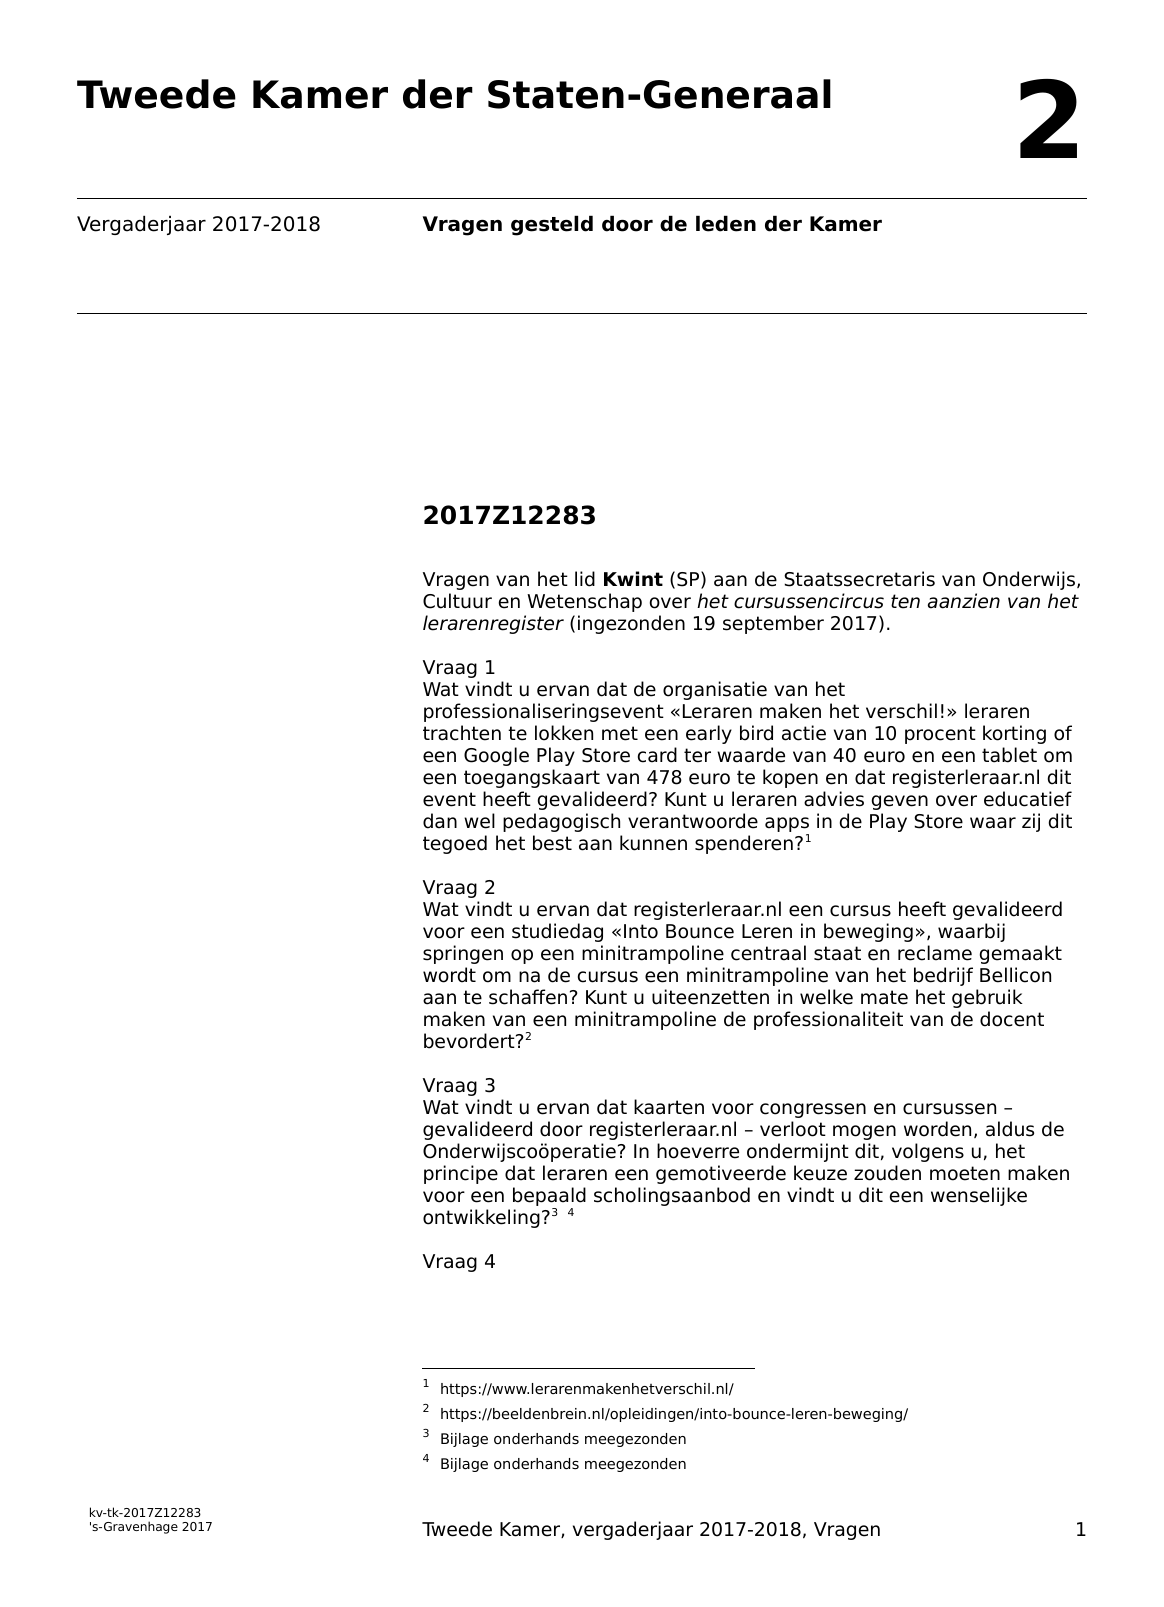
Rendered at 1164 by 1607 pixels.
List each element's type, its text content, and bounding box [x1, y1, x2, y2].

table_header Tweede Kamer der Staten-Generaal [77, 59, 886, 198]
text https://beeldenbrein.nl/opleidingen/into-bounce-leren-beweging/ [422, 1402, 1087, 1424]
text 2017Z12283 [422, 501, 1087, 531]
text Vraag 4 [422, 1251, 1087, 1273]
table_cell Vergaderjaar 2017-2018 [77, 199, 422, 313]
text https://www.lerarenmakenhetverschil.nl/ [422, 1377, 1087, 1399]
text Bijlage onderhands meegezonden [422, 1427, 1087, 1449]
text Vragen van het lid Kwint (SP) aan de Staatssecretaris van Onderwijs, Cultuur en Wetenschap over het cursussencircus ten aanzien van het lerarenregister (ingezonden 19 september 2017). [422, 569, 1087, 635]
text Vraag 3 [422, 1075, 1087, 1097]
text Wat vindt u ervan dat registerleraar.nl een cursus heeft gevalideerd voor een studiedag «Into Bounce Leren in beweging», waarbij springen op een minitrampoline centraal staat en reclame gemaakt wordt om na de cursus een minitrampoline van het bedrijf Bellicon aan te schaffen? Kunt u uiteenzetten in welke mate het gebruik maken van een minitrampoline de professionaliteit van de docent bevordert? [422, 899, 1087, 1053]
text Wat vindt u ervan dat de organisatie van het professionaliseringsevent «Leraren maken het verschil!» leraren trachten te lokken met een early bird actie van 10 procent korting of een Google Play Store card ter waarde van 40 euro en een tablet om een toegangskaart van 478 euro te kopen en dat registerleraar.nl dit event heeft gevalideerd? Kunt u leraren advies geven over educatief dan wel pedagogisch verantwoorde apps in de Play Store waar zij dit tegoed het best aan kunnen spenderen? [422, 679, 1087, 855]
text Wat vindt u ervan dat kaarten voor congressen en cursussen – gevalideerd door registerleraar.nl – verloot mogen worden, aldus de Onderwijscoöperatie? In hoeverre ondermijnt dit, volgens u, het principe dat leraren een gemotiveerde keuze zouden moeten maken voor een bepaald scholingsaanbod en vindt u dit een wenselijke ontwikkeling? [422, 1097, 1087, 1229]
text Vraag 1 [422, 657, 1087, 679]
text Vraag 2 [422, 877, 1087, 899]
text kv-tk-2017Z12283 [88, 1506, 323, 1520]
table_header 2 [886, 59, 1087, 198]
table_cell Vragen gesteld door de leden der Kamer [422, 199, 1087, 313]
text 's-Gravenhage 2017 [88, 1520, 323, 1534]
text Bijlage onderhands meegezonden [422, 1452, 1087, 1474]
